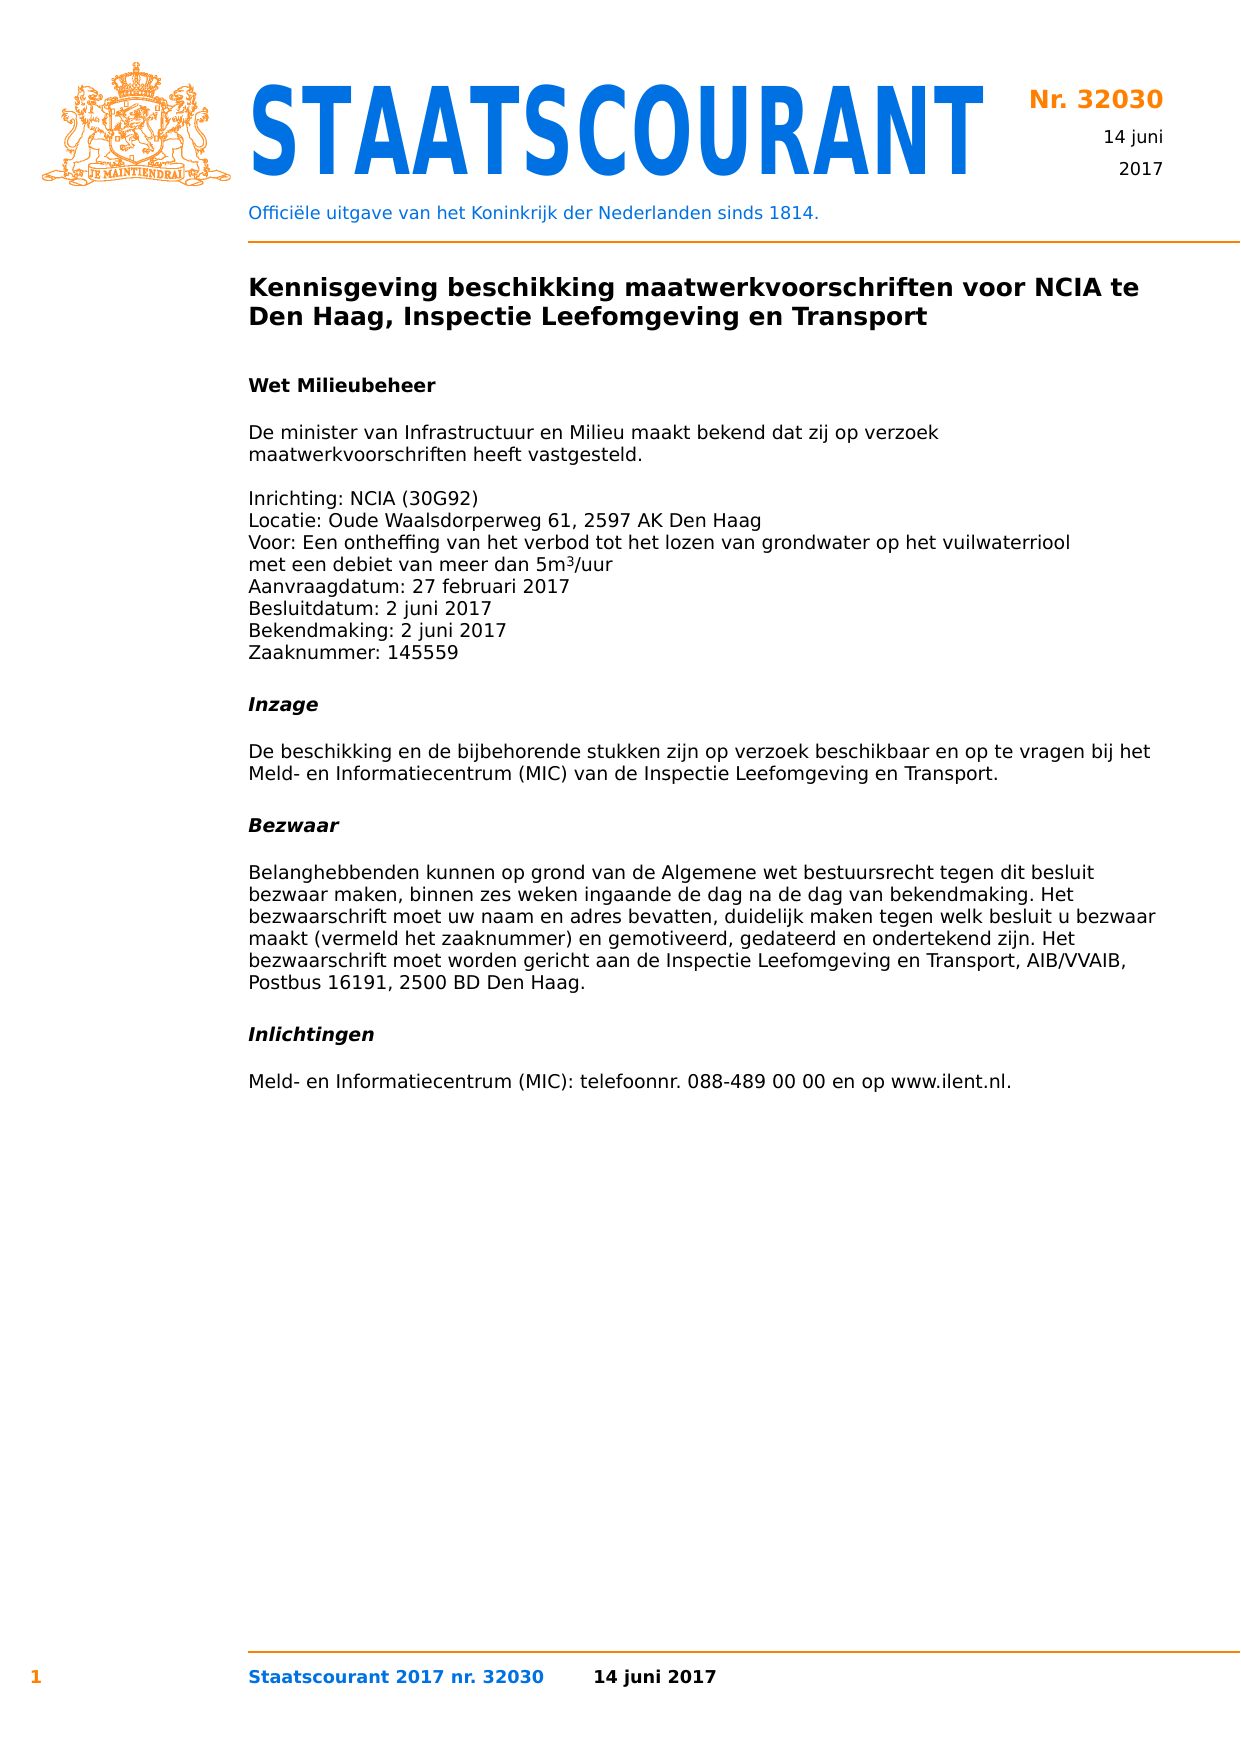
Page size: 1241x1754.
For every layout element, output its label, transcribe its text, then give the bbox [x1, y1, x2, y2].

table_header STAATSCOURANT [248, 62, 998, 203]
text Meld- en Informatiecentrum (MIC): telefoonnr. 088-489 00 00 en op www.ilent.nl. [248, 1071, 1163, 1092]
text De beschikking en de bijbehorende stukken zijn op verzoek beschikbaar en op te vragen bij het Meld- en Informatiecentrum (MIC) van de Inspectie Leefomgeving en Transport. [248, 741, 1163, 785]
text Voor: Een ontheffing van het verbod tot het lozen van grondwater op het vuilwaterriool [248, 532, 1163, 554]
table_cell 2017 [998, 153, 1240, 203]
table_cell Officiële uitgave van het Koninkrijk der Nederlanden sinds 1814. [248, 203, 1240, 241]
table_header [25, 62, 248, 241]
table_cell 14 juni [998, 121, 1240, 153]
text De minister van Infrastructuur en Milieu maakt bekend dat zij op verzoek maatwerkvoorschriften heeft vastgesteld. [248, 422, 1163, 466]
text met een debiet van meer dan 5m3/uur [248, 554, 1163, 576]
text Bekendmaking: 2 juni 2017 [248, 620, 1163, 642]
text Aanvraagdatum: 27 februari 2017 [248, 576, 1163, 598]
picture [41, 62, 231, 186]
subtitle Inzage [248, 694, 1163, 716]
text Zaaknummer: 145559 [248, 642, 1163, 664]
table_header Nr. 32030 [998, 62, 1240, 121]
subtitle Inlichtingen [248, 1023, 1163, 1046]
subtitle Kennisgeving beschikking maatwerkvoorschriften voor NCIA te Den Haag, Inspectie Leefomgeving en Transport [248, 273, 1163, 331]
subtitle Bezwaar [248, 815, 1163, 837]
subtitle Wet Milieubeheer [248, 375, 1163, 397]
text Inrichting: NCIA (30G92) [248, 488, 1163, 510]
text Locatie: Oude Waalsdorperweg 61, 2597 AK Den Haag [248, 510, 1163, 532]
text Belanghebbenden kunnen op grond van de Algemene wet bestuursrecht tegen dit besluit bezwaar maken, binnen zes weken ingaande de dag na de dag van bekendmaking. Het bezwaarschrift moet uw naam en adres bevatten, duidelijk maken tegen welk besluit u bezwaar maakt (vermeld het zaaknummer) en gemotiveerd, gedateerd en ondertekend zijn. Het bezwaarschrift moet worden gericht aan de Inspectie Leefomgeving en Transport, AIB/VVAIB, Postbus 16191, 2500 BD Den Haag. [248, 862, 1163, 993]
text Besluitdatum: 2 juni 2017 [248, 598, 1163, 620]
